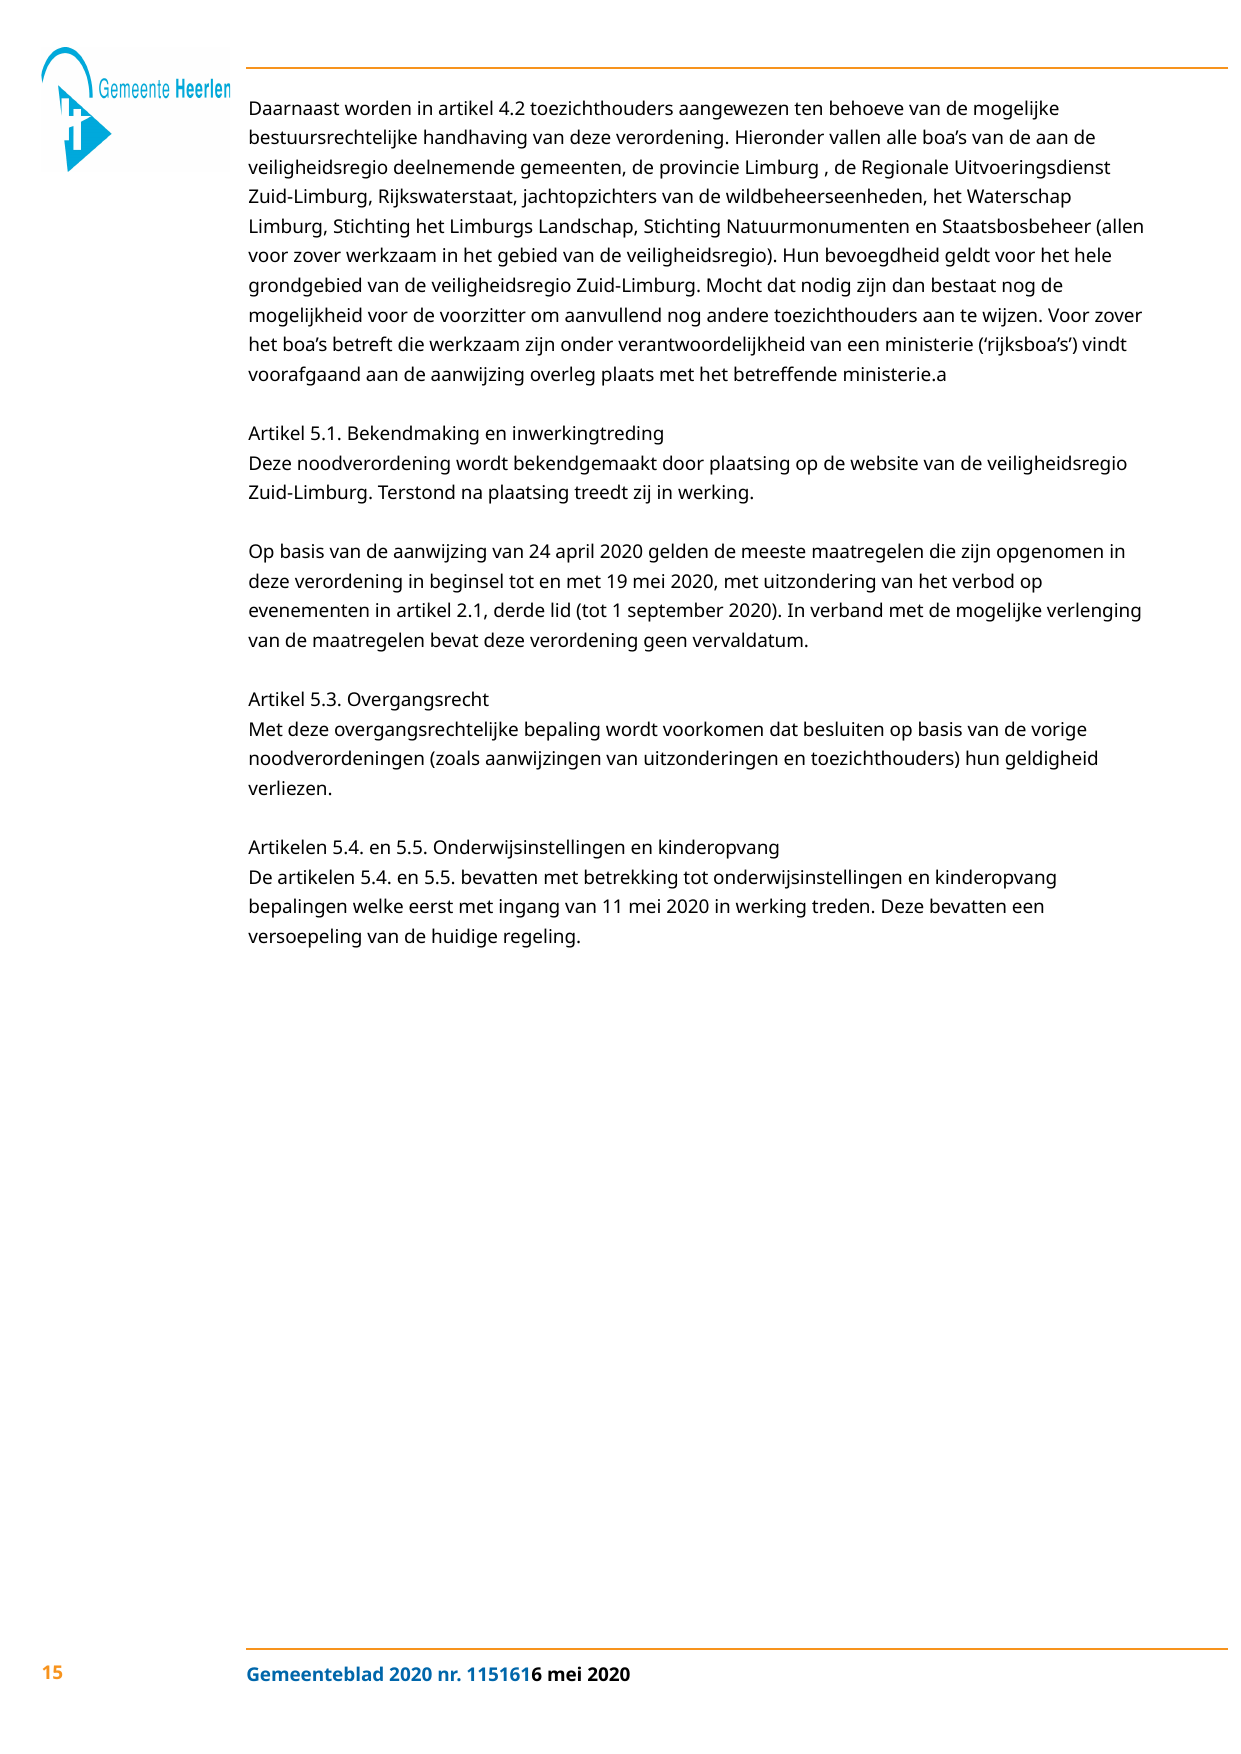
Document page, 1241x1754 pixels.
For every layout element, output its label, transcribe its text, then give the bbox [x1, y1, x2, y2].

text Met deze overgangsrechtelijke bepaling wordt voorkomen dat besluiten op basis van de vorige noodverordeningen (zoals aanwijzingen van uitzonderingen en toezichthouders) hun geldigheid verliezen. [248, 716, 1152, 801]
picture [41, 47, 59, 70]
text Deze noodverordening wordt bekendgemaakt door plaatsing op de website van de veiligheidsregio Zuid-Limburg. Terstond na plaatsing treedt zij in werking. [248, 450, 1152, 505]
text Op basis van de aanwijzing van 24 april 2020 gelden de meeste maatregelen die zijn opgenomen in deze verordening in beginsel tot en met 19 mei 2020, met uitzondering van het verbod op evenementen in artikel 2.1, derde lid (tot 1 september 2020). In verband met de mogelijke verlenging van de maatregelen bevat deze verordening geen vervaldatum. [248, 538, 1152, 653]
text Artikel 5.1. Bekendmaking en inwerkingtreding [248, 420, 1152, 446]
text Artikel 5.3. Overgangsrecht [248, 686, 1152, 712]
text Artikelen 5.4. en 5.5. Onderwijsinstellingen en kinderopvang [248, 834, 1152, 860]
text Daarnaast worden in artikel 4.2 toezichthouders aangewezen ten behoeve van de mogelijke bestuursrechtelijke handhaving van deze verordening. Hieronder vallen alle boa’s van de aan de veiligheidsregio deelnemende gemeenten, de provincie Limburg , de Regionale Uitvoeringsdienst Zuid-Limburg, Rijkswaterstaat, jachtopzichters van de wildbeheerseenheden, het Waterschap Limburg, Stichting het Limburgs Landschap, Stichting Natuurmonumenten en Staatsbosbeheer (allen voor zover werkzaam in het gebied van de veiligheidsregio). Hun bevoegdheid geldt voor het hele grondgebied van de veiligheidsregio Zuid-Limburg. Mocht dat nodig zijn dan bestaat nog de mogelijkheid voor de voorzitter om aanvullend nog andere toezichthouders aan te wijzen. Voor zover het boa’s betreft die werkzaam zijn onder verantwoordelijkheid van een ministerie (‘rijksboa’s’) vindt voorafgaand aan de aanwijzing overleg plaats met het betreffende ministerie.a [248, 95, 1152, 387]
text De artikelen 5.4. en 5.5. bevatten met betrekking tot onderwijsinstellingen en kinderopvang bepalingen welke eerst met ingang van 11 mei 2020 in werking treden. Deze bevatten een versoepeling van de huidige regeling. [248, 864, 1152, 949]
picture [41, 47, 231, 172]
